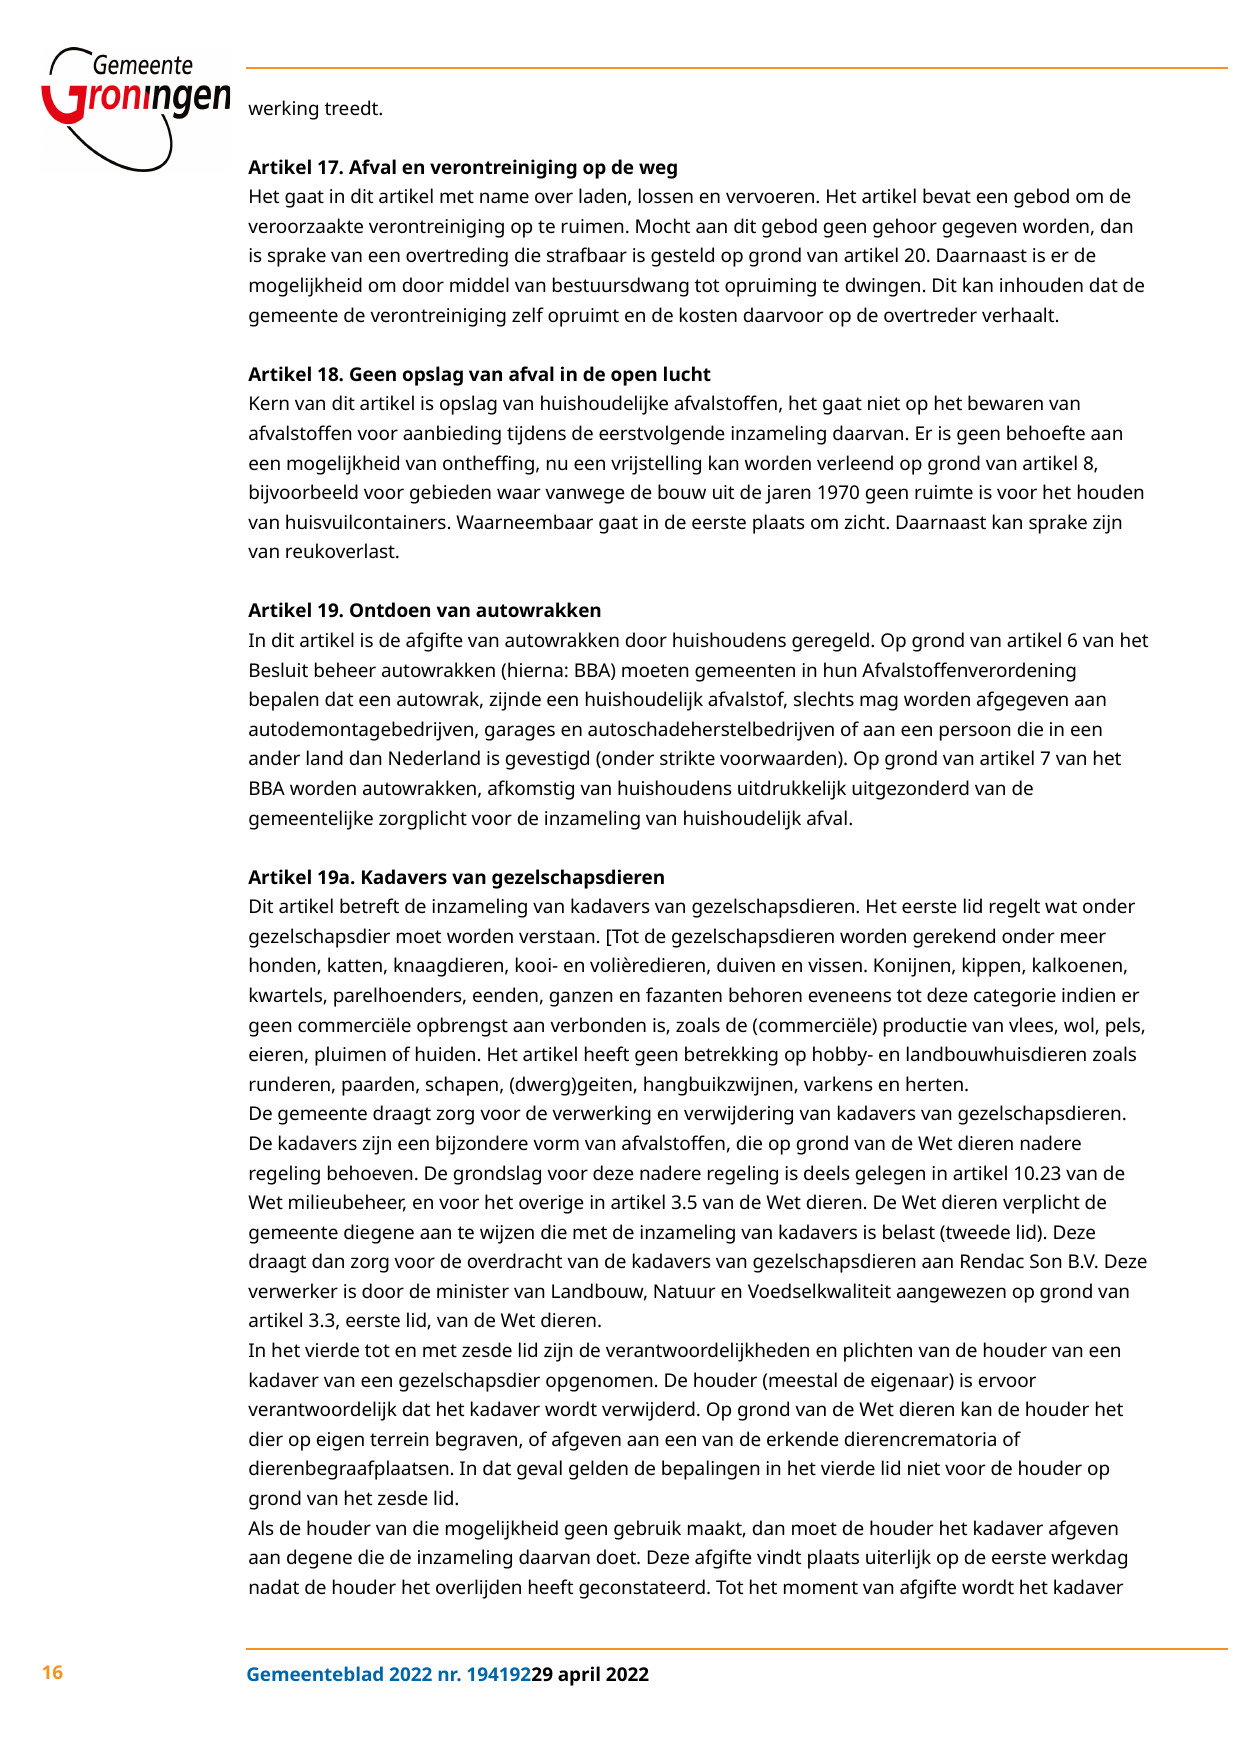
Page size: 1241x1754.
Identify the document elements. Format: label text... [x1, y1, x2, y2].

text Kern van dit artikel is opslag van huishoudelijke afvalstoffen, het gaat niet op het bewaren van afvalstoffen voor aanbieding tijdens de eerstvolgende inzameling daarvan. Er is geen behoefte aan een mogelijkheid van ontheffing, nu een vrijstelling kan worden verleend op grond van artikel 8, bijvoorbeeld voor gebieden waar vanwege de bouw uit de jaren 1970 geen ruimte is voor het houden van huisvuilcontainers. Waarneembaar gaat in de eerste plaats om zicht. Daarnaast kan sprake zijn van reukoverlast. [248, 391, 1152, 564]
text In het vierde tot en met zesde lid zijn de verantwoordelijkheden en plichten van de houder van een kadaver van een gezelschapsdier opgenomen. De houder (meestal de eigenaar) is ervoor verantwoordelijk dat het kadaver wordt verwijderd. Op grond van de Wet dieren kan de houder het dier op eigen terrein begraven, of afgeven aan een van de erkende dierencrematoria of dierenbegraafplaatsen. In dat geval gelden de bepalingen in het vierde lid niet voor de houder op grond van het zesde lid. [248, 1337, 1152, 1511]
text Artikel 19a. Kadavers van gezelschapsdieren [248, 864, 1152, 890]
text Artikel 17. Afval en verontreiniging op de weg [248, 154, 1152, 180]
text In dit artikel is de afgifte van autowrakken door huishoudens geregeld. Op grond van artikel 6 van het Besluit beheer autowrakken (hierna: BBA) moeten gemeenten in hun Afvalstoffenverordening bepalen dat een autowrak, zijnde een huishoudelijk afvalstof, slechts mag worden afgegeven aan autodemontagebedrijven, garages en autoschadeherstelbedrijven of aan een persoon die in een ander land dan Nederland is gevestigd (onder strikte voorwaarden). Op grond van artikel 7 van het BBA worden autowrakken, afkomstig van huishoudens uitdrukkelijk uitgezonderd van de gemeentelijke zorgplicht voor de inzameling van huishoudelijk afval. [248, 627, 1152, 831]
text Het gaat in dit artikel met name over laden, lossen en vervoeren. Het artikel bevat een gebod om de veroorzaakte verontreiniging op te ruimen. Mocht aan dit gebod geen gehoor gegeven worden, dan is sprake van een overtreding die strafbaar is gesteld op grond van artikel 20. Daarnaast is er de mogelijkheid om door middel van bestuursdwang tot opruiming te dwingen. Dit kan inhouden dat de gemeente de verontreiniging zelf opruimt en de kosten daarvoor op de overtreder verhaalt. [248, 183, 1152, 328]
text De gemeente draagt zorg voor de verwerking en verwijdering van kadavers van gezelschapsdieren. De kadavers zijn een bijzondere vorm van afvalstoffen, die op grond van de Wet dieren nadere regeling behoeven. De grondslag voor deze nadere regeling is deels gelegen in artikel 10.23 van de Wet milieubeheer, en voor het overige in artikel 3.5 van de Wet dieren. De Wet dieren verplicht de gemeente diegene aan te wijzen die met de inzameling van kadavers is belast (tweede lid). Deze draagt dan zorg voor de overdracht van de kadavers van gezelschapsdieren aan Rendac Son B.V. Deze verwerker is door de minister van Landbouw, Natuur en Voedselkwaliteit aangewezen op grond van artikel 3.3, eerste lid, van de Wet dieren. [248, 1101, 1152, 1333]
text Als de houder van die mogelijkheid geen gebruik maakt, dan moet de houder het kadaver afgeven aan degene die de inzameling daarvan doet. Deze afgifte vindt plaats uiterlijk op de eerste werkdag nadat de houder het overlijden heeft geconstateerd. Tot het moment van afgifte wordt het kadaver [248, 1515, 1152, 1600]
text Artikel 19. Ontdoen van autowrakken [248, 598, 1152, 623]
text Artikel 18. Geen opslag van afval in de open lucht [248, 361, 1152, 387]
text werking treedt. [248, 95, 1152, 121]
text Dit artikel betreft de inzameling van kadavers van gezelschapsdieren. Het eerste lid regelt wat onder gezelschapsdier moet worden verstaan. [Tot de gezelschapsdieren worden gerekend onder meer honden, katten, knaagdieren, kooi- en volièredieren, duiven en vissen. Konijnen, kippen, kalkoenen, kwartels, parelhoenders, eenden, ganzen en fazanten behoren eveneens tot deze categorie indien er geen commerciële opbrengst aan verbonden is, zoals de (commerciële) productie van vlees, wol, pels, eieren, pluimen of huiden. Het artikel heeft geen betrekking op hobby- en landbouwhuisdieren zoals runderen, paarden, schapen, (dwerg)geiten, hangbuikzwijnen, varkens en herten. [248, 893, 1152, 1097]
picture [41, 47, 231, 172]
